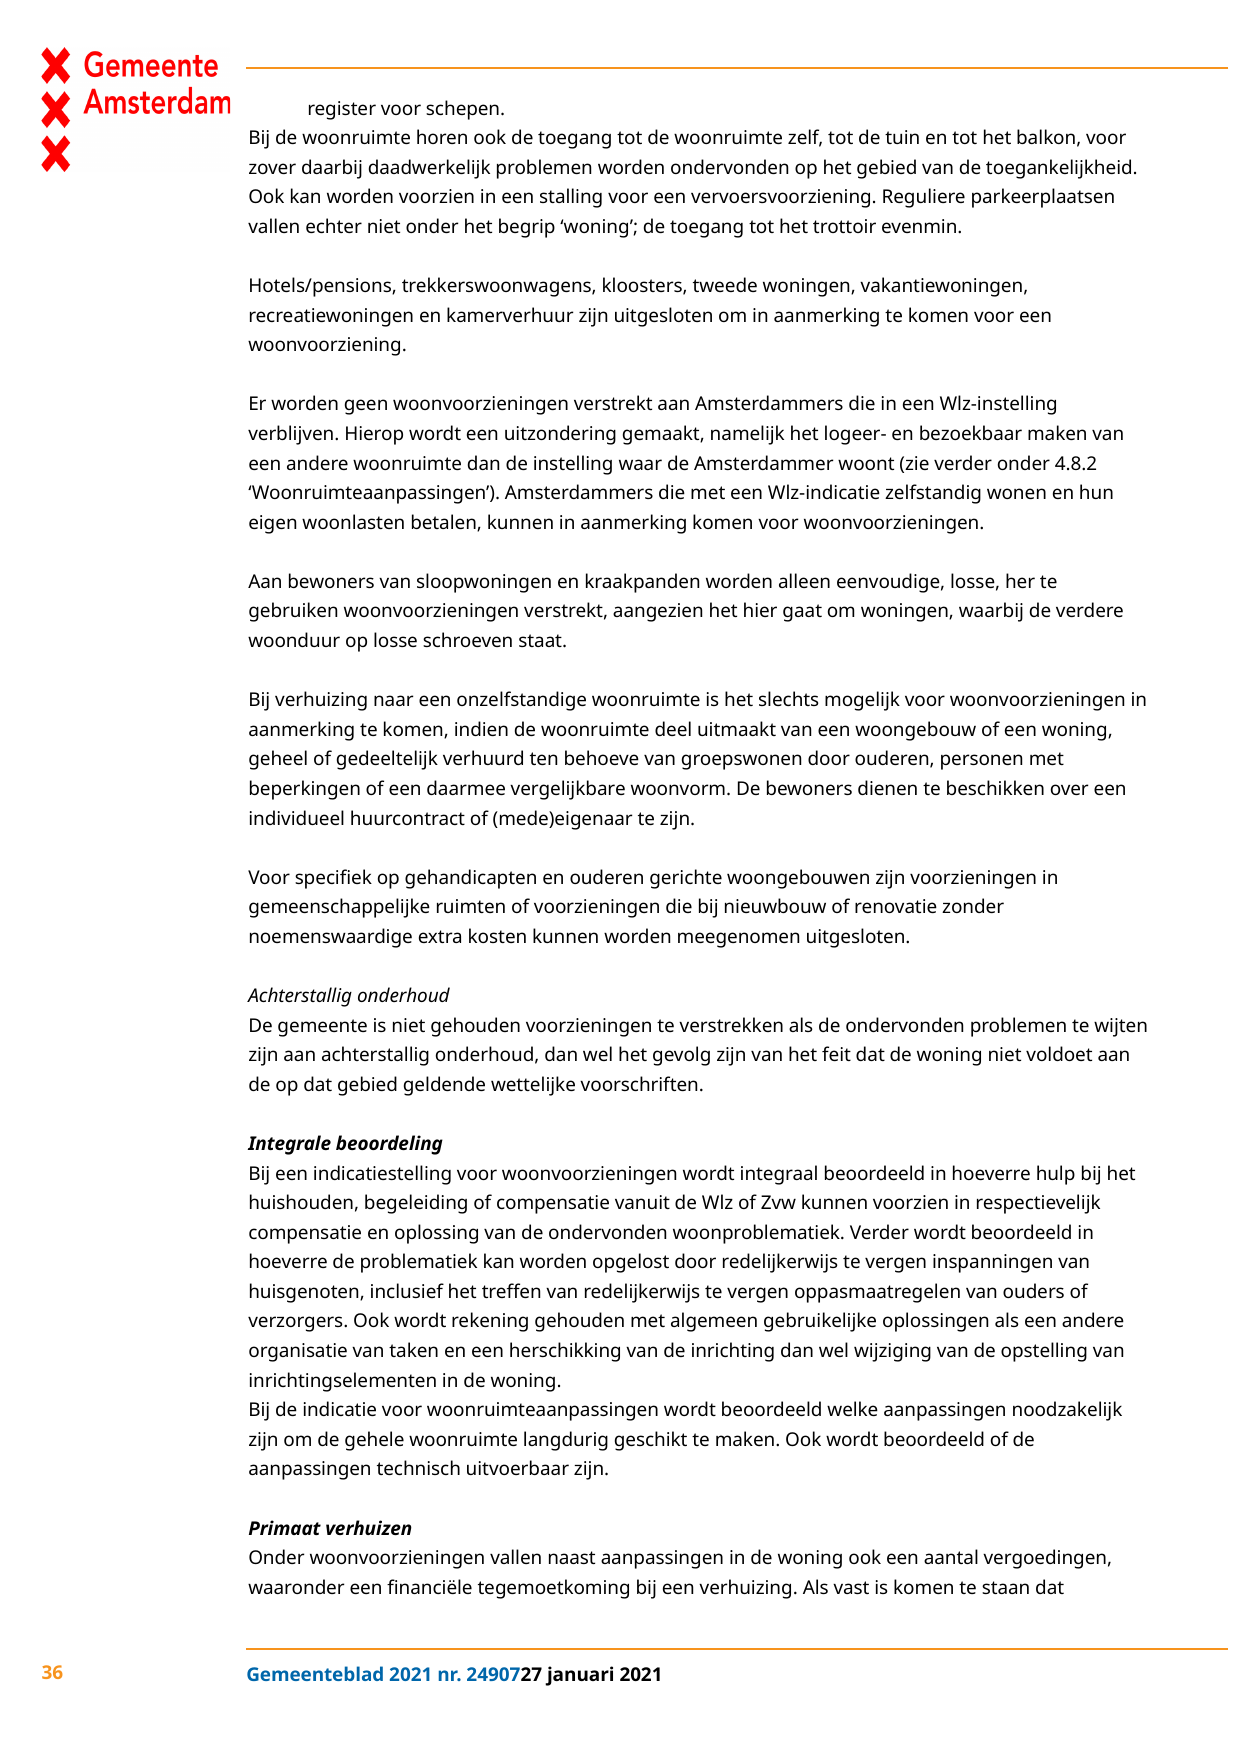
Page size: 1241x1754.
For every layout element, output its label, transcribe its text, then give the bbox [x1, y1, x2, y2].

text Bij de woonruimte horen ook de toegang tot de woonruimte zelf, tot de tuin en tot het balkon, voor zover daarbij daadwerkelijk problemen worden ondervonden op het gebied van de toegankelijkheid. Ook kan worden voorzien in een stalling voor een vervoersvoorziening. Reguliere parkeerplaatsen vallen echter niet onder het begrip ‘woning’; de toegang tot het trottoir evenmin. [248, 124, 1152, 239]
text Er worden geen woonvoorzieningen verstrekt aan Amsterdammers die in een Wlz-instelling verblijven. Hierop wordt een uitzondering gemaakt, namelijk het logeer- en bezoekbaar maken van een andere woonruimte dan de instelling waar de Amsterdammer woont (zie verder onder 4.8.2 ‘Woonruimteaanpassingen’). Amsterdammers die met een Wlz-indicatie zelfstandig wonen en hun eigen woonlasten betalen, kunnen in aanmerking komen voor woonvoorzieningen. [248, 391, 1152, 535]
text Integrale beoordeling [248, 1130, 1152, 1156]
text Voor specifiek op gehandicapten en ouderen gerichte woongebouwen zijn voorzieningen in gemeenschappelijke ruimten of voorzieningen die bij nieuwbouw of renovatie zonder noemenswaardige extra kosten kunnen worden meegenomen uitgesloten. [248, 864, 1152, 949]
picture [41, 47, 231, 172]
text Bij een indicatiestelling voor woonvoorzieningen wordt integraal beoordeeld in hoeverre hulp bij het huishouden, begeleiding of compensatie vanuit de Wlz of Zvw kunnen voorzien in respectievelijk compensatie en oplossing van de ondervonden woonproblematiek. Verder wordt beoordeeld in hoeverre de problematiek kan worden opgelost door redelijkerwijs te vergen inspanningen van huisgenoten, inclusief het treffen van redelijkerwijs te vergen oppasmaatregelen van ouders of verzorgers. Ook wordt rekening gehouden met algemeen gebruikelijke oplossingen als een andere organisatie van taken en een herschikking van de inrichting dan wel wijziging van de opstelling van inrichtingselementen in de woning. [248, 1160, 1152, 1393]
text Aan bewoners van sloopwoningen en kraakpanden worden alleen eenvoudige, losse, her te gebruiken woonvoorzieningen verstrekt, aangezien het hier gaat om woningen, waarbij de verdere woonduur op losse schroeven staat. [248, 568, 1152, 653]
text Hotels/pensions, trekkerswoonwagens, kloosters, tweede woningen, vakantiewoningen, recreatiewoningen en kamerverhuur zijn uitgesloten om in aanmerking te komen voor een woonvoorziening. [248, 272, 1152, 357]
text Achterstallig onderhoud [248, 982, 1152, 1008]
list register voor schepen. [248, 95, 1152, 121]
text Onder woonvoorzieningen vallen naast aanpassingen in de woning ook een aantal vergoedingen, waaronder een financiële tegemoetkoming bij een verhuizing. Als vast is komen te staan dat [248, 1544, 1152, 1600]
text Bij de indicatie voor woonruimteaanpassingen wordt beoordeeld welke aanpassingen noodzakelijk zijn om de gehele woonruimte langdurig geschikt te maken. Ook wordt beoordeeld of de aanpassingen technisch uitvoerbaar zijn. [248, 1396, 1152, 1481]
text Primaat verhuizen [248, 1515, 1152, 1541]
text De gemeente is niet gehouden voorzieningen te verstrekken als de ondervonden problemen te wijten zijn aan achterstallig onderhoud, dan wel het gevolg zijn van het feit dat de woning niet voldoet aan de op dat gebied geldende wettelijke voorschriften. [248, 1012, 1152, 1097]
text Bij verhuizing naar een onzelfstandige woonruimte is het slechts mogelijk voor woonvoorzieningen in aanmerking te komen, indien de woonruimte deel uitmaakt van een woongebouw of een woning, geheel of gedeeltelijk verhuurd ten behoeve van groepswonen door ouderen, personen met beperkingen of een daarmee vergelijkbare woonvorm. De bewoners dienen te beschikken over een individueel huurcontract of (mede)eigenaar te zijn. [248, 686, 1152, 831]
